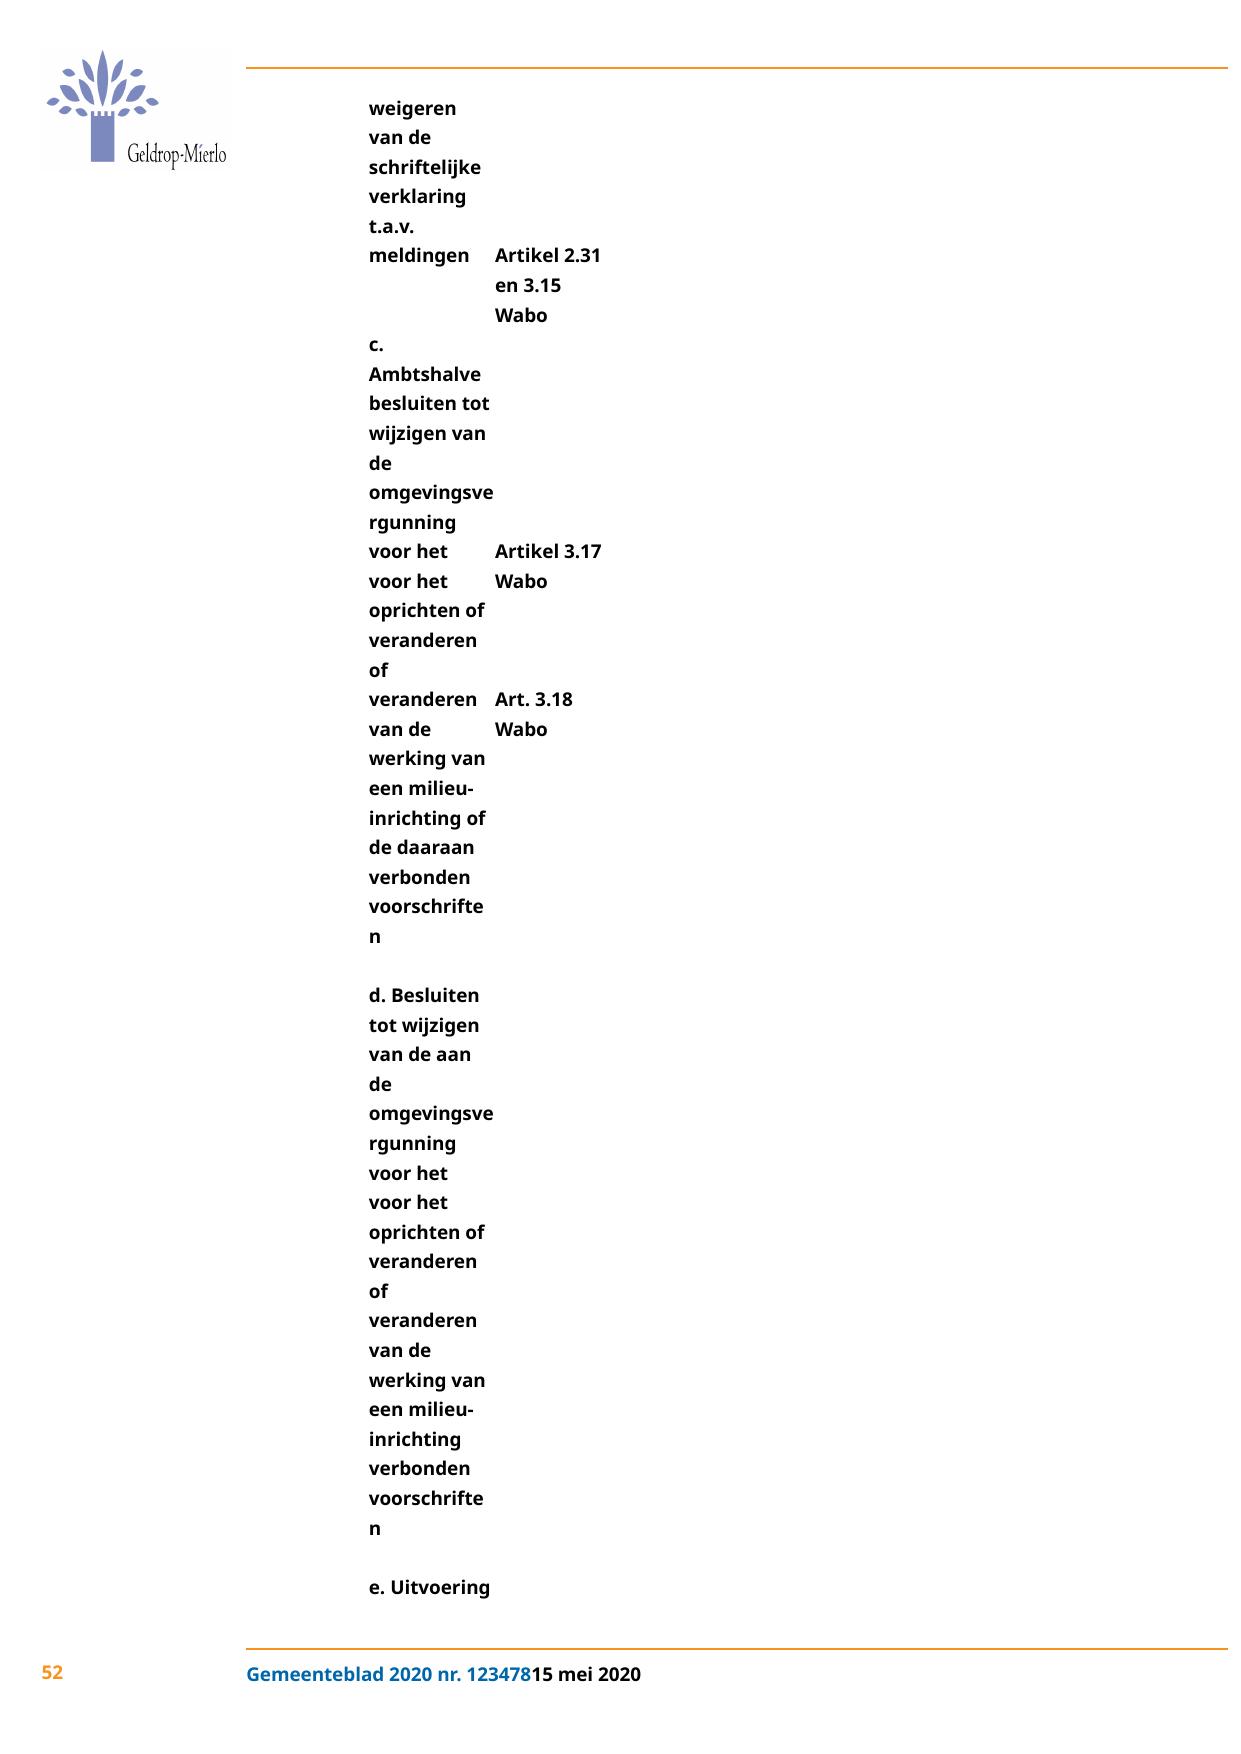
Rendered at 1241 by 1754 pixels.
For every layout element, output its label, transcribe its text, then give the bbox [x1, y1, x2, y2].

picture [41, 47, 231, 172]
table_cell [978, 95, 1152, 1600]
table_cell [248, 95, 369, 1600]
table_cell weigeren van de schriftelijke verklaring t.a.v. meldingen c. Ambtshalve besluiten tot wijzigen van de omgevingsvergunning voor het voor het oprichten of veranderen of veranderen van de werking van een milieu- inrichting of de daaraan verbonden voorschriften d. Besluiten tot wijzigen van de aan de omgevingsvergunning voor het voor het oprichten of veranderen of veranderen van de werking van een milieu-inrichting verbonden voorschriften e. Uitvoering [369, 95, 495, 1600]
table_cell [737, 95, 857, 1600]
table_cell Artikel 2.31 en 3.15 Wabo Artikel 3.17 Wabo Art. 3.18 Wabo [495, 95, 616, 1600]
table_cell [616, 95, 737, 1600]
table_cell [858, 95, 978, 1600]
